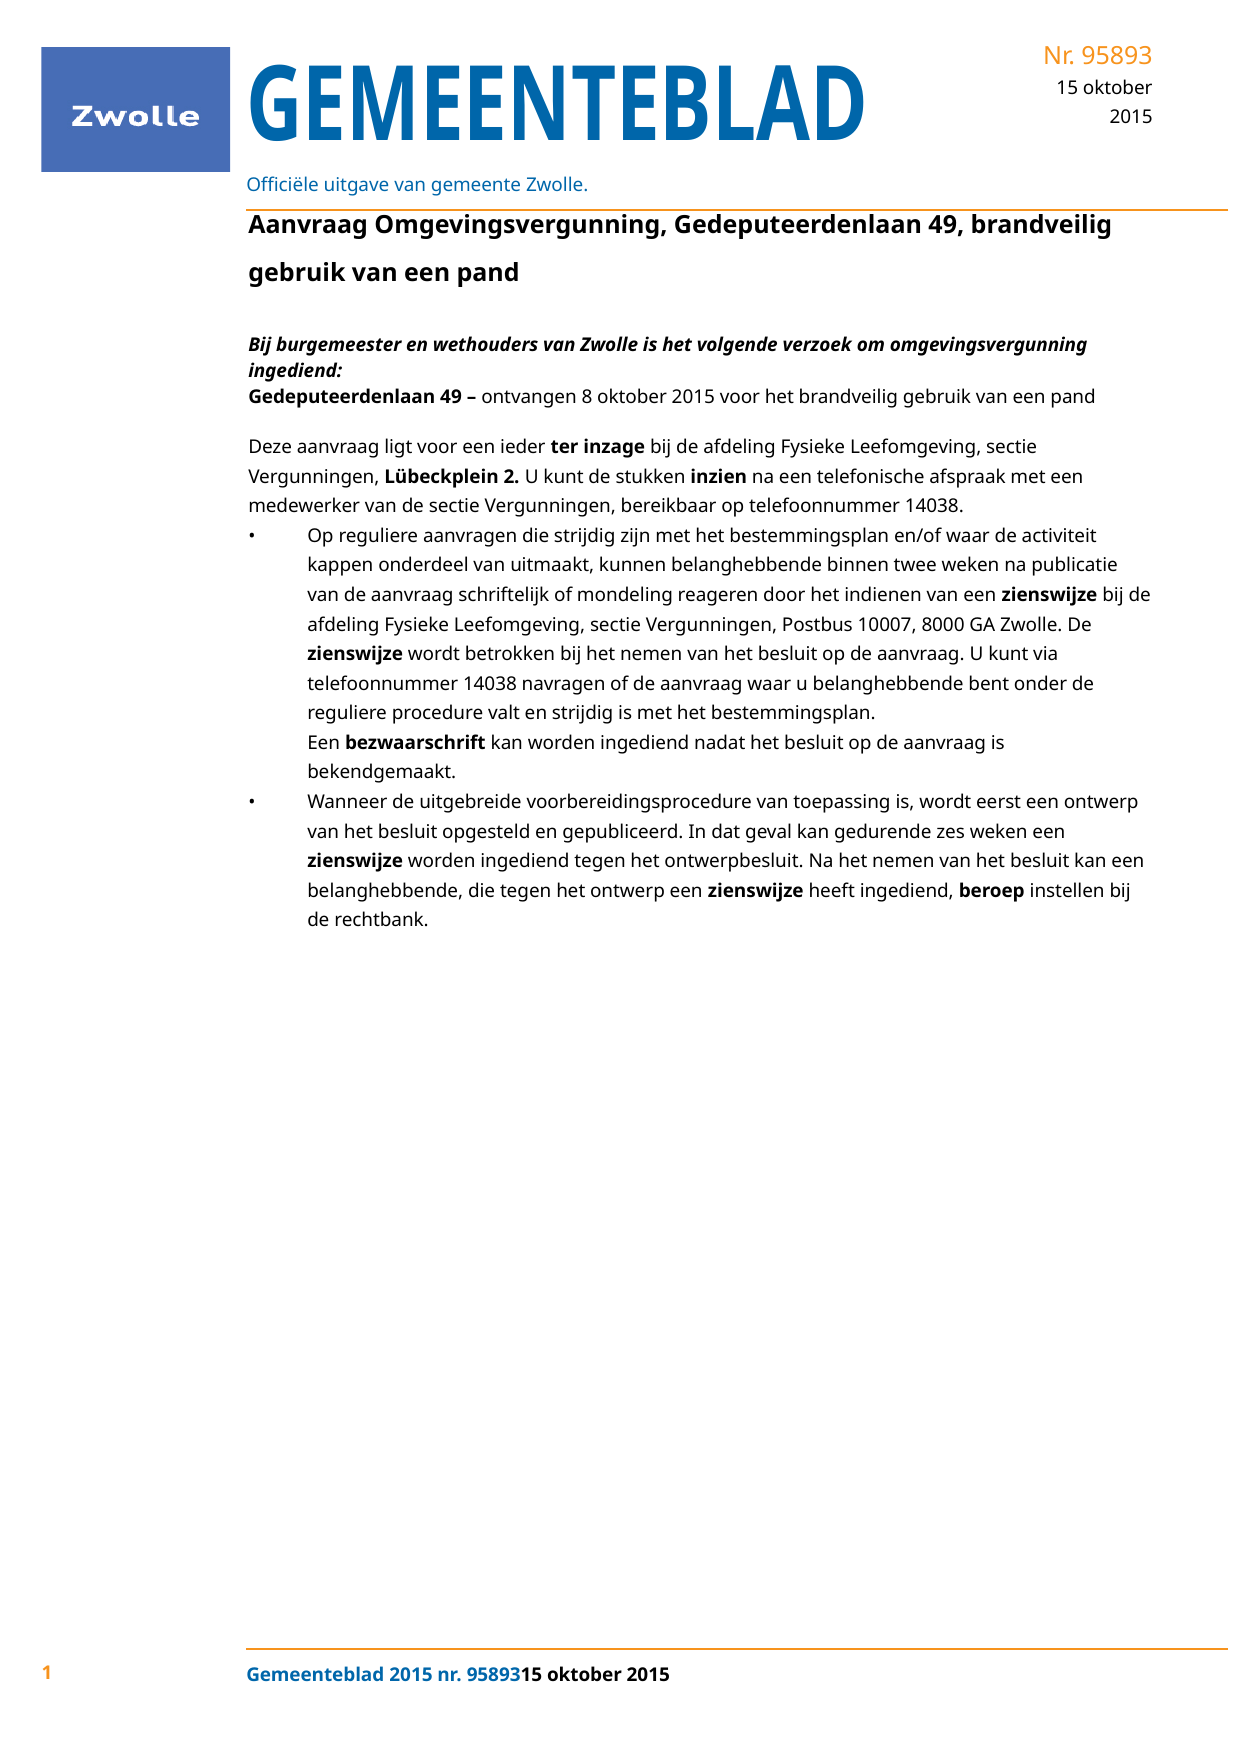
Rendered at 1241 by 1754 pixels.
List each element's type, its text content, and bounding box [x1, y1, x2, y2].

list Wanneer de uitgebreide voorbereidingsprocedure van toepassing is, wordt eerst een ontwerp van het besluit opgesteld en gepubliceerd. In dat geval kan gedurende zes weken een zienswijze worden ingediend tegen het ontwerpbesluit. Na het nemen van het besluit kan een belanghebbende, die tegen het ontwerp een zienswijze heeft ingediend, beroep instellen bij de rechtbank. [248, 788, 1152, 932]
picture [41, 47, 231, 172]
text Bij burgemeester en wethouders van Zwolle is het volgende verzoek om omgevingsvergunning ingediend: [248, 331, 1152, 383]
text Gedeputeerdenlaan 49 – ontvangen 8 oktober 2015 voor het brandveilig gebruik van een pand [248, 383, 1152, 409]
list Op reguliere aanvragen die strijdig zijn met het bestemmingsplan en/of waar de activiteit kappen onderdeel van uitmaakt, kunnen belanghebbende binnen twee weken na publicatie van de aanvraag schriftelijk of mondeling reageren door het indienen van een zienswijze bij de afdeling Fysieke Leefomgeving, sectie Vergunningen, Postbus 10007, 8000 GA Zwolle. De zienswijze wordt betrokken bij het nemen van het besluit op de aanvraag. U kunt via telefoonnummer 14038 navragen of de aanvraag waar u belanghebbende bent onder de reguliere procedure valt en strijdig is met het bestemmingsplan. [248, 522, 1152, 725]
text Deze aanvraag ligt voor een ieder ter inzage bij de afdeling Fysieke Leefomgeving, sectie Vergunningen, Lübeckplein 2. U kunt de stukken inzien na een telefonische afspraak met een medewerker van de sectie Vergunningen, bereikbaar op telefoonnummer 14038. [248, 433, 1152, 518]
text Aanvraag Omgevingsvergunning, Gedeputeerdenlaan 49, brandveilig gebruik van een pand [248, 211, 1152, 288]
list Een bezwaarschrift kan worden ingediend nadat het besluit op de aanvraag is bekendgemaakt. [248, 729, 1152, 784]
